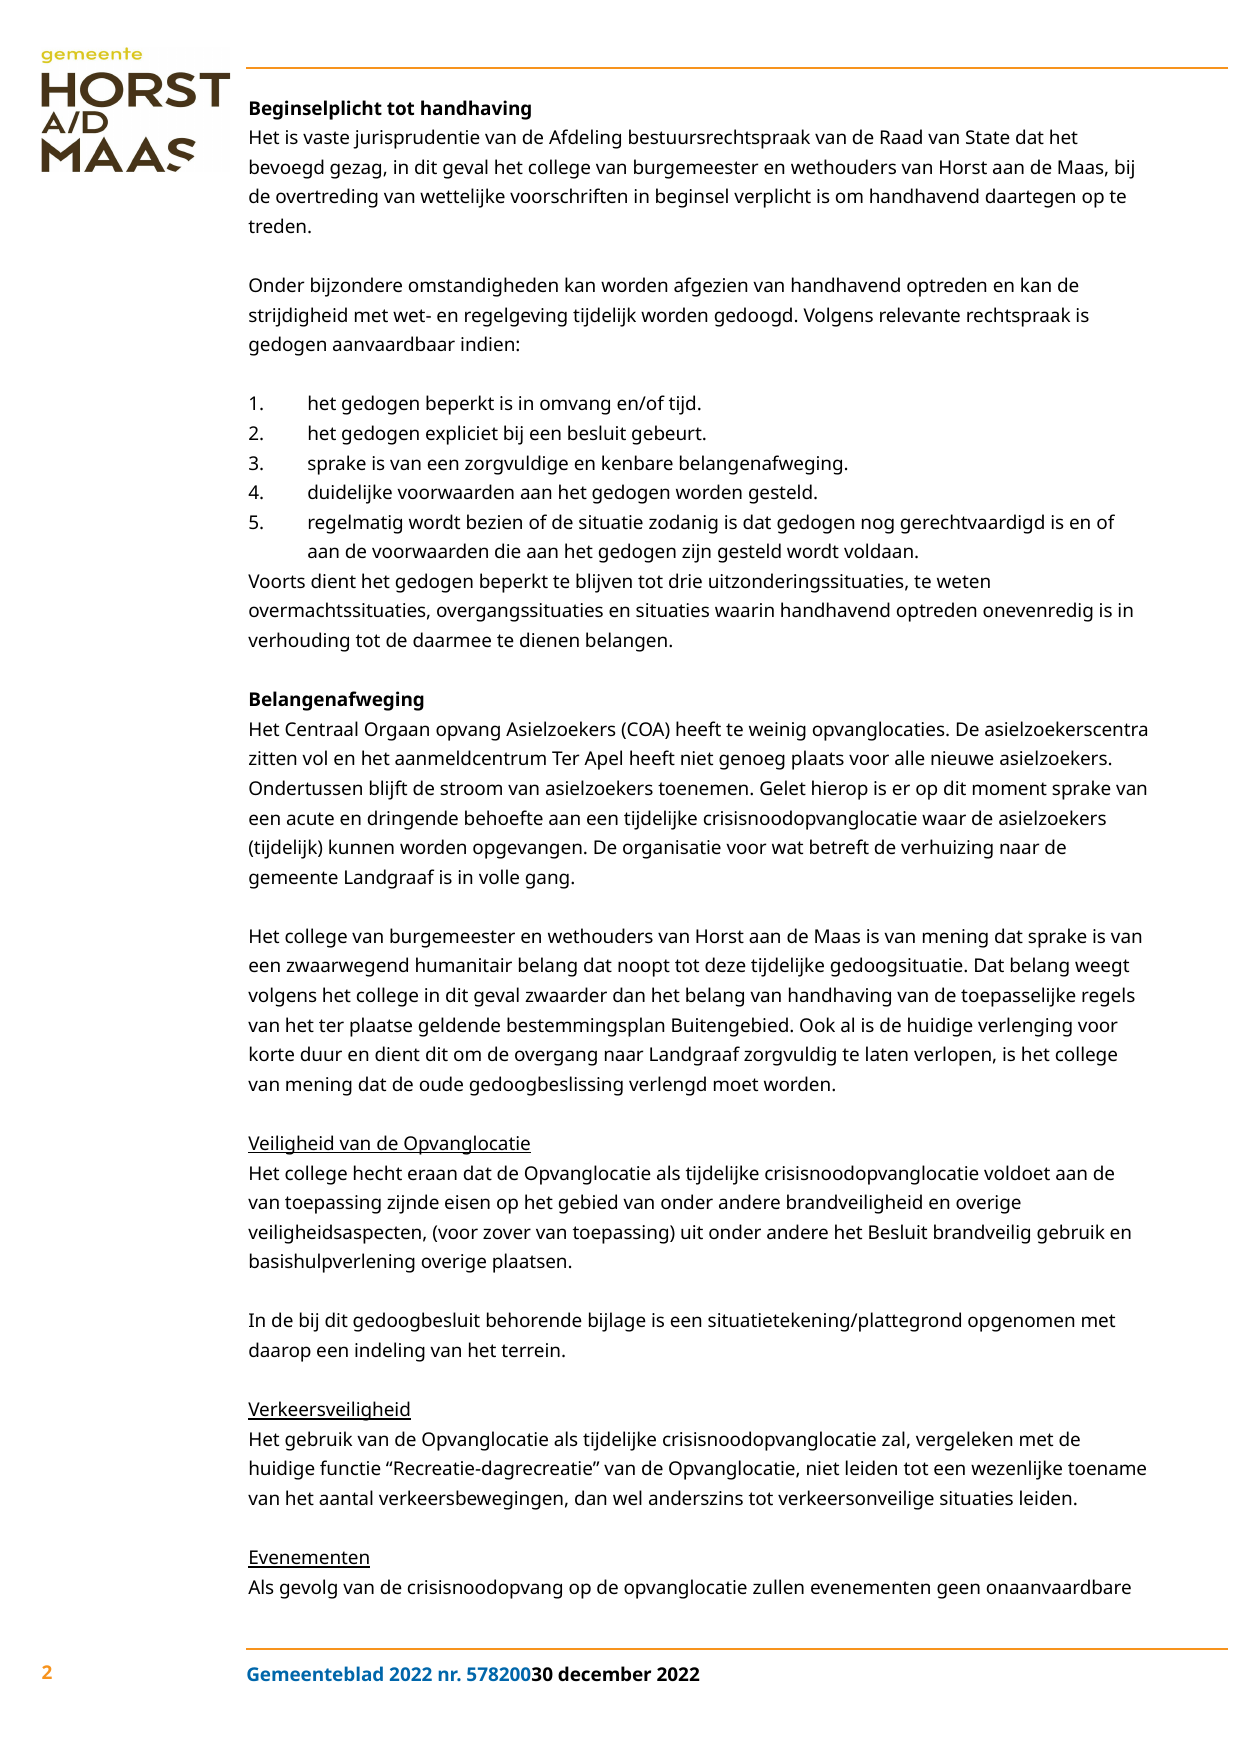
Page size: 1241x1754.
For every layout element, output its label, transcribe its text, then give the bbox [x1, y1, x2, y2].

text Het gebruik van de Opvanglocatie als tijdelijke crisisnoodopvanglocatie zal, vergeleken met de huidige functie “Recreatie-dagrecreatie” van de Opvanglocatie, niet leiden tot een wezenlijke toename van het aantal verkeersbewegingen, dan wel anderszins tot verkeersonveilige situaties leiden. [248, 1426, 1152, 1511]
text Verkeersveiligheid [248, 1396, 1152, 1422]
text Voorts dient het gedogen beperkt te blijven tot drie uitzonderingssituaties, te weten overmachtssituaties, overgangssituaties en situaties waarin handhavend optreden onevenredig is in verhouding tot de daarmee te dienen belangen. [248, 568, 1152, 653]
picture [41, 47, 231, 172]
text Onder bijzondere omstandigheden kan worden afgezien van handhavend optreden en kan de strijdigheid met wet- en regelgeving tijdelijk worden gedoogd. Volgens relevante rechtspraak is gedogen aanvaardbaar indien: [248, 272, 1152, 357]
text Beginselplicht tot handhaving [248, 95, 1152, 121]
text Het college van burgemeester en wethouders van Horst aan de Maas is van mening dat sprake is van een zwaarwegend humanitair belang dat noopt tot deze tijdelijke gedoogsituatie. Dat belang weegt volgens het college in dit geval zwaarder dan het belang van handhaving van de toepasselijke regels van het ter plaatse geldende bestemmingsplan Buitengebied. Ook al is de huidige verlenging voor korte duur en dient dit om de overgang naar Landgraaf zorgvuldig te laten verlopen, is het college van mening dat de oude gedoogbeslissing verlengd moet worden. [248, 923, 1152, 1097]
text Het Centraal Orgaan opvang Asielzoekers (COA) heeft te weinig opvanglocaties. De asielzoekerscentra zitten vol en het aanmeldcentrum Ter Apel heeft niet genoeg plaats voor alle nieuwe asielzoekers. Ondertussen blijft de stroom van asielzoekers toenemen. Gelet hierop is er op dit moment sprake van een acute en dringende behoefte aan een tijdelijke crisisnoodopvanglocatie waar de asielzoekers (tijdelijk) kunnen worden opgevangen. De organisatie voor wat betreft de verhuizing naar de gemeente Landgraaf is in volle gang. [248, 716, 1152, 890]
text Het college hecht eraan dat de Opvanglocatie als tijdelijke crisisnoodopvanglocatie voldoet aan de van toepassing zijnde eisen op het gebied van onder andere brandveiligheid en overige veiligheidsaspecten, (voor zover van toepassing) uit onder andere het Besluit brandveilig gebruik en basishulpverlening overige plaatsen. [248, 1160, 1152, 1274]
text In de bij dit gedoogbesluit behorende bijlage is een situatietekening/plattegrond opgenomen met daarop een indeling van het terrein. [248, 1308, 1152, 1363]
text Het is vaste jurisprudentie van de Afdeling bestuursrechtspraak van de Raad van State dat het bevoegd gezag, in dit geval het college van burgemeester en wethouders van Horst aan de Maas, bij de overtreding van wettelijke voorschriften in beginsel verplicht is om handhavend daartegen op te treden. [248, 124, 1152, 239]
text Als gevolg van de crisisnoodopvang op de opvanglocatie zullen evenementen geen onaanvaardbare [248, 1574, 1152, 1600]
list sprake is van een zorgvuldige en kenbare belangenafweging. [248, 450, 1152, 476]
list het gedogen beperkt is in omvang en/of tijd. [248, 391, 1152, 416]
list duidelijke voorwaarden aan het gedogen worden gesteld. [248, 479, 1152, 505]
text Evenementen [248, 1544, 1152, 1570]
list regelmatig wordt bezien of de situatie zodanig is dat gedogen nog gerechtvaardigd is en of aan de voorwaarden die aan het gedogen zijn gesteld wordt voldaan. [248, 509, 1152, 564]
text Belangenafweging [248, 686, 1152, 712]
list het gedogen expliciet bij een besluit gebeurt. [248, 420, 1152, 446]
text Veiligheid van de Opvanglocatie [248, 1130, 1152, 1156]
